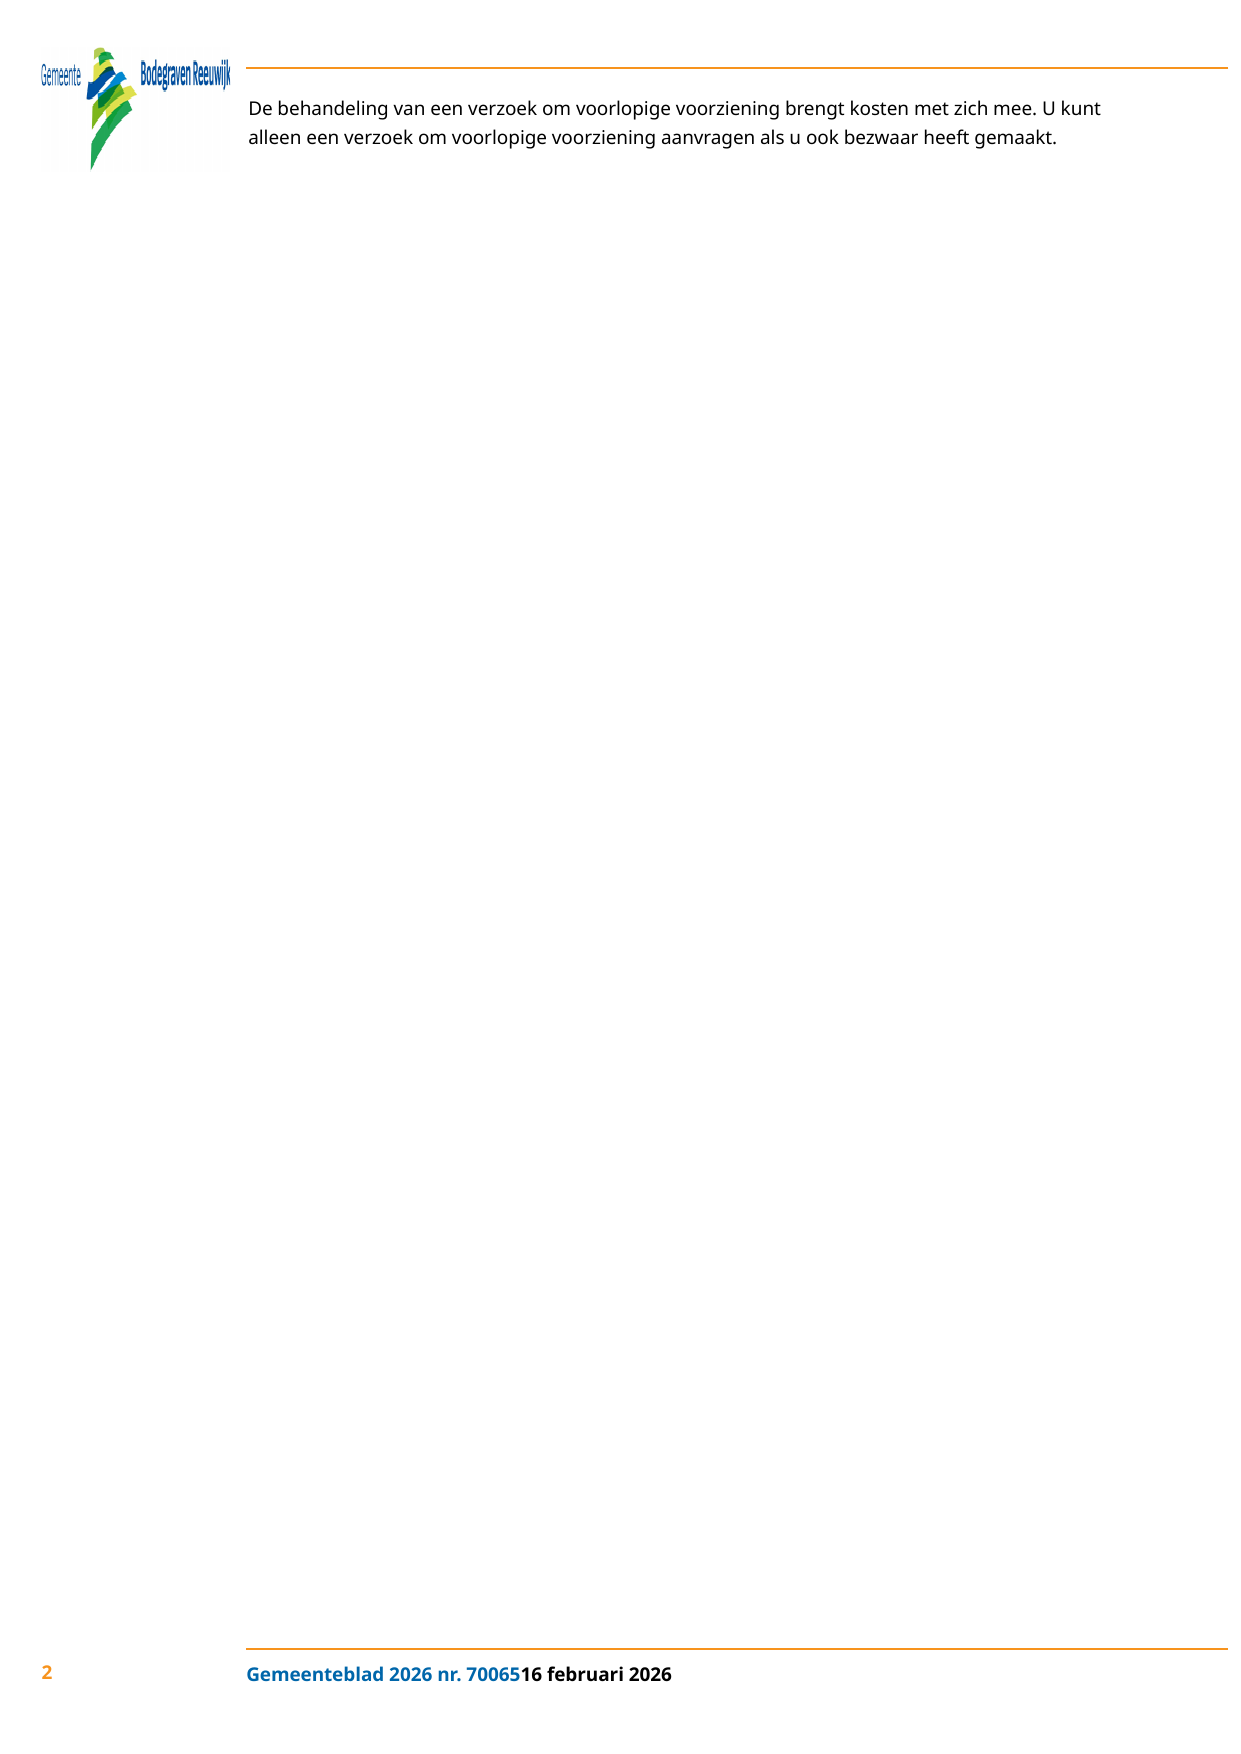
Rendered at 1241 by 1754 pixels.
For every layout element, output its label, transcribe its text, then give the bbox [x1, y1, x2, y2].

text De behandeling van een verzoek om voorlopige voorziening brengt kosten met zich mee. U kunt alleen een verzoek om voorlopige voorziening aanvragen als u ook bezwaar heeft gemaakt. [248, 95, 1152, 150]
picture [41, 47, 231, 172]
